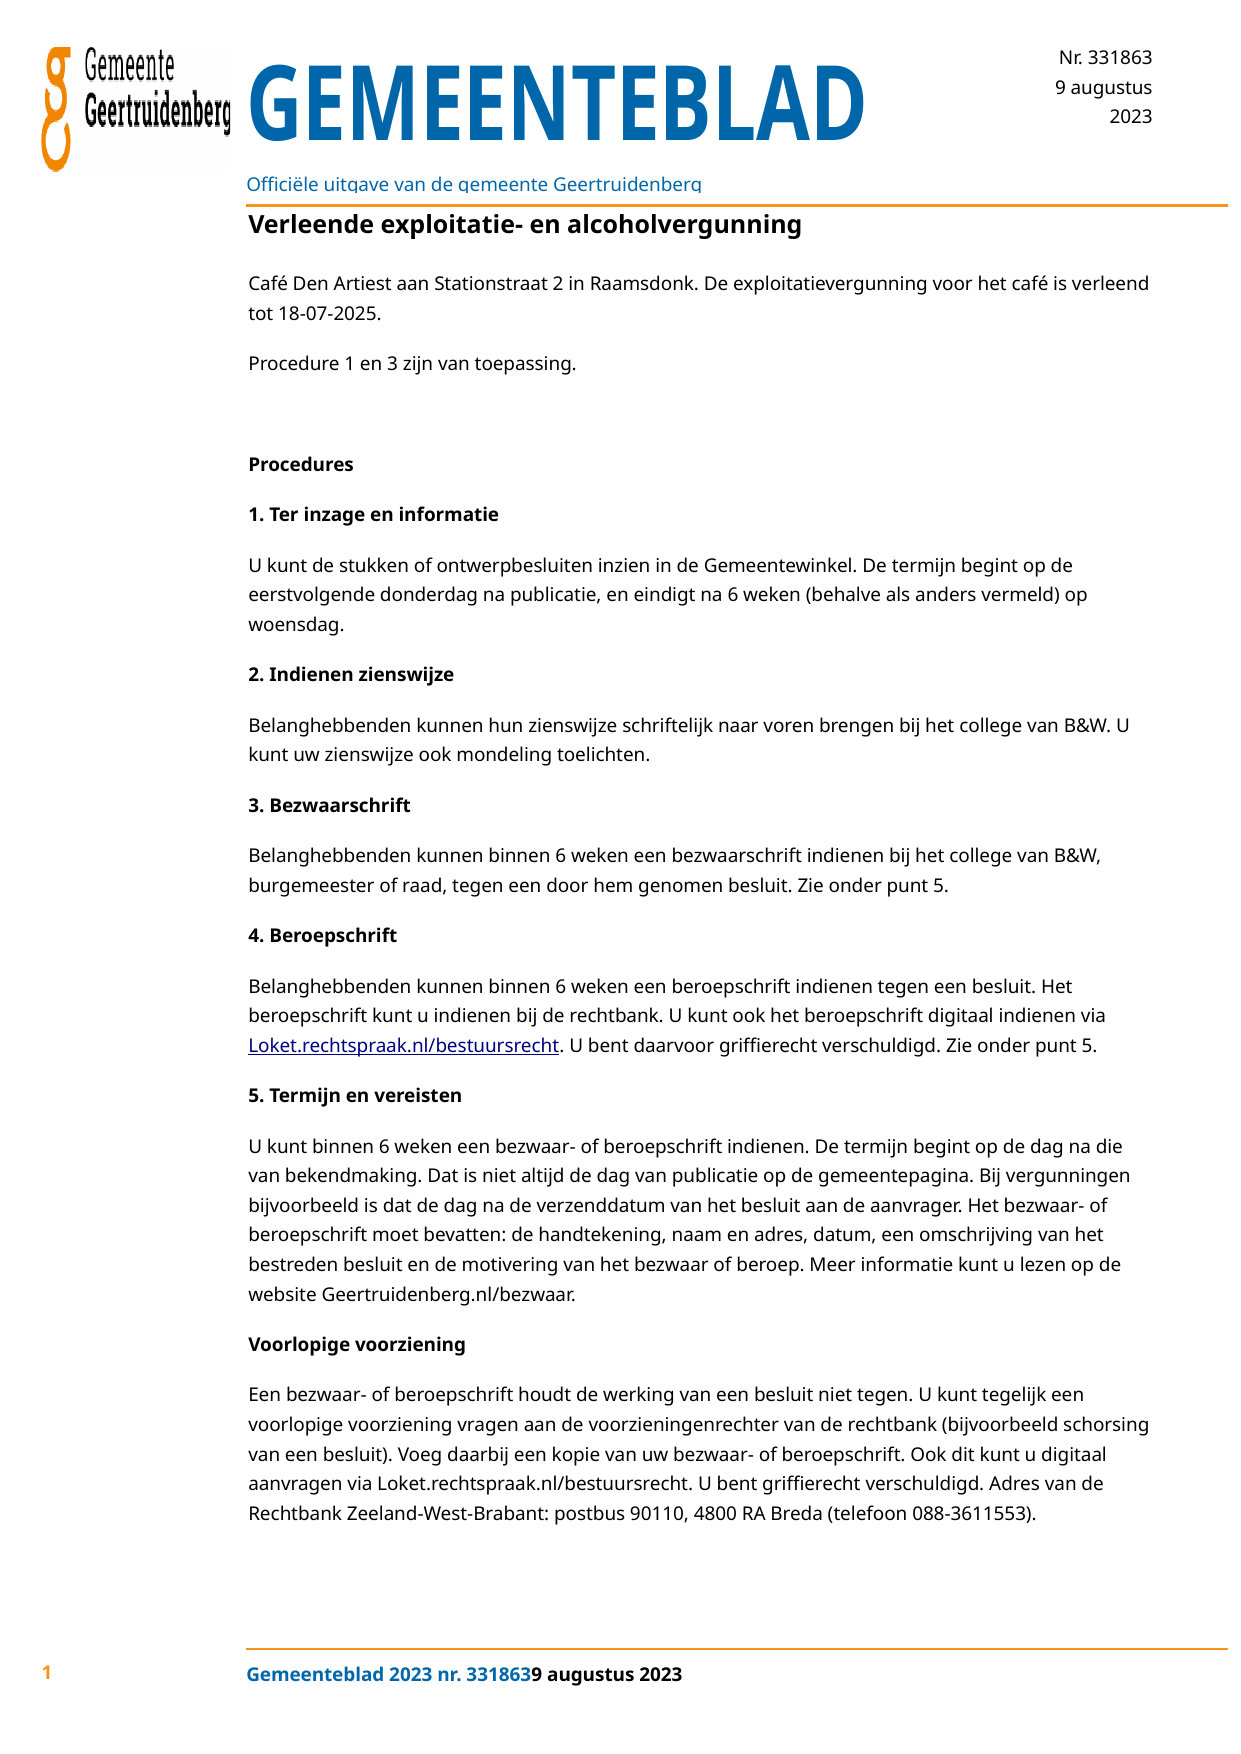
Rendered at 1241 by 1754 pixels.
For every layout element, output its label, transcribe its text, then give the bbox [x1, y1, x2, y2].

text 4. Beroepschrift [248, 922, 1152, 948]
text 5. Termijn en vereisten [248, 1082, 1152, 1108]
text Café Den Artiest aan Stationstraat 2 in Raamsdonk. De exploitatievergunning voor het café is verleend tot 18-07-2025. [248, 270, 1152, 326]
text U kunt de stukken of ontwerpbesluiten inzien in de Gemeentewinkel. De termijn begint op de eerstvolgende donderdag na publicatie, en eindigt na 6 weken (behalve als anders vermeld) op woensdag. [248, 552, 1152, 637]
text U kunt binnen 6 weken een bezwaar- of beroepschrift indienen. De termijn begint op de dag na die van bekendmaking. Dat is niet altijd de dag van publicatie op de gemeentepagina. Bij vergunningen bijvoorbeeld is dat de dag na de verzenddatum van het besluit aan de aanvrager. Het bezwaar- of beroepschrift moet bevatten: de handtekening, naam en adres, datum, een omschrijving van het bestreden besluit en de motivering van het bezwaar of beroep. Meer informatie kunt u lezen op de website Geertruidenberg.nl/bezwaar. [248, 1133, 1152, 1306]
text Voorlopige voorziening [248, 1331, 1152, 1357]
picture [41, 47, 231, 172]
text Procedures [248, 451, 1152, 477]
text 3. Bezwaarschrift [248, 792, 1152, 818]
text Verleende exploitatie- en alcoholvergunning [248, 207, 1152, 241]
text 2. Indienen zienswijze [248, 662, 1152, 687]
text Belanghebbenden kunnen hun zienswijze schriftelijk naar voren brengen bij het college van B&W. U kunt uw zienswijze ook mondeling toelichten. [248, 712, 1152, 767]
text Belanghebbenden kunnen binnen 6 weken een bezwaarschrift indienen bij het college van B&W, burgemeester of raad, tegen een door hem genomen besluit. Zie onder punt 5. [248, 842, 1152, 898]
text Een bezwaar- of beroepschrift houdt de werking van een besluit niet tegen. U kunt tegelijk een voorlopige voorziening vragen aan de voorzieningenrechter van de rechtbank (bijvoorbeeld schorsing van een besluit). Voeg daarbij een kopie van uw bezwaar- of beroepschrift. Ook dit kunt u digitaal aanvragen via Loket.rechtspraak.nl/bestuursrecht. U bent griffierecht verschuldigd. Adres van de Rechtbank Zeeland-West-Brabant: postbus 90110, 4800 RA Breda (telefoon 088-3611553). [248, 1382, 1152, 1526]
text 1. Ter inzage en informatie [248, 502, 1152, 527]
text Procedure 1 en 3 zijn van toepassing. [248, 350, 1152, 376]
text Belanghebbenden kunnen binnen 6 weken een beroepschrift indienen tegen een besluit. Het beroepschrift kunt u indienen bij de rechtbank. U kunt ook het beroepschrift digitaal indienen via Loket.rechtspraak.nl/bestuursrecht. U bent daarvoor griffierecht verschuldigd. Zie onder punt 5. [248, 973, 1152, 1058]
